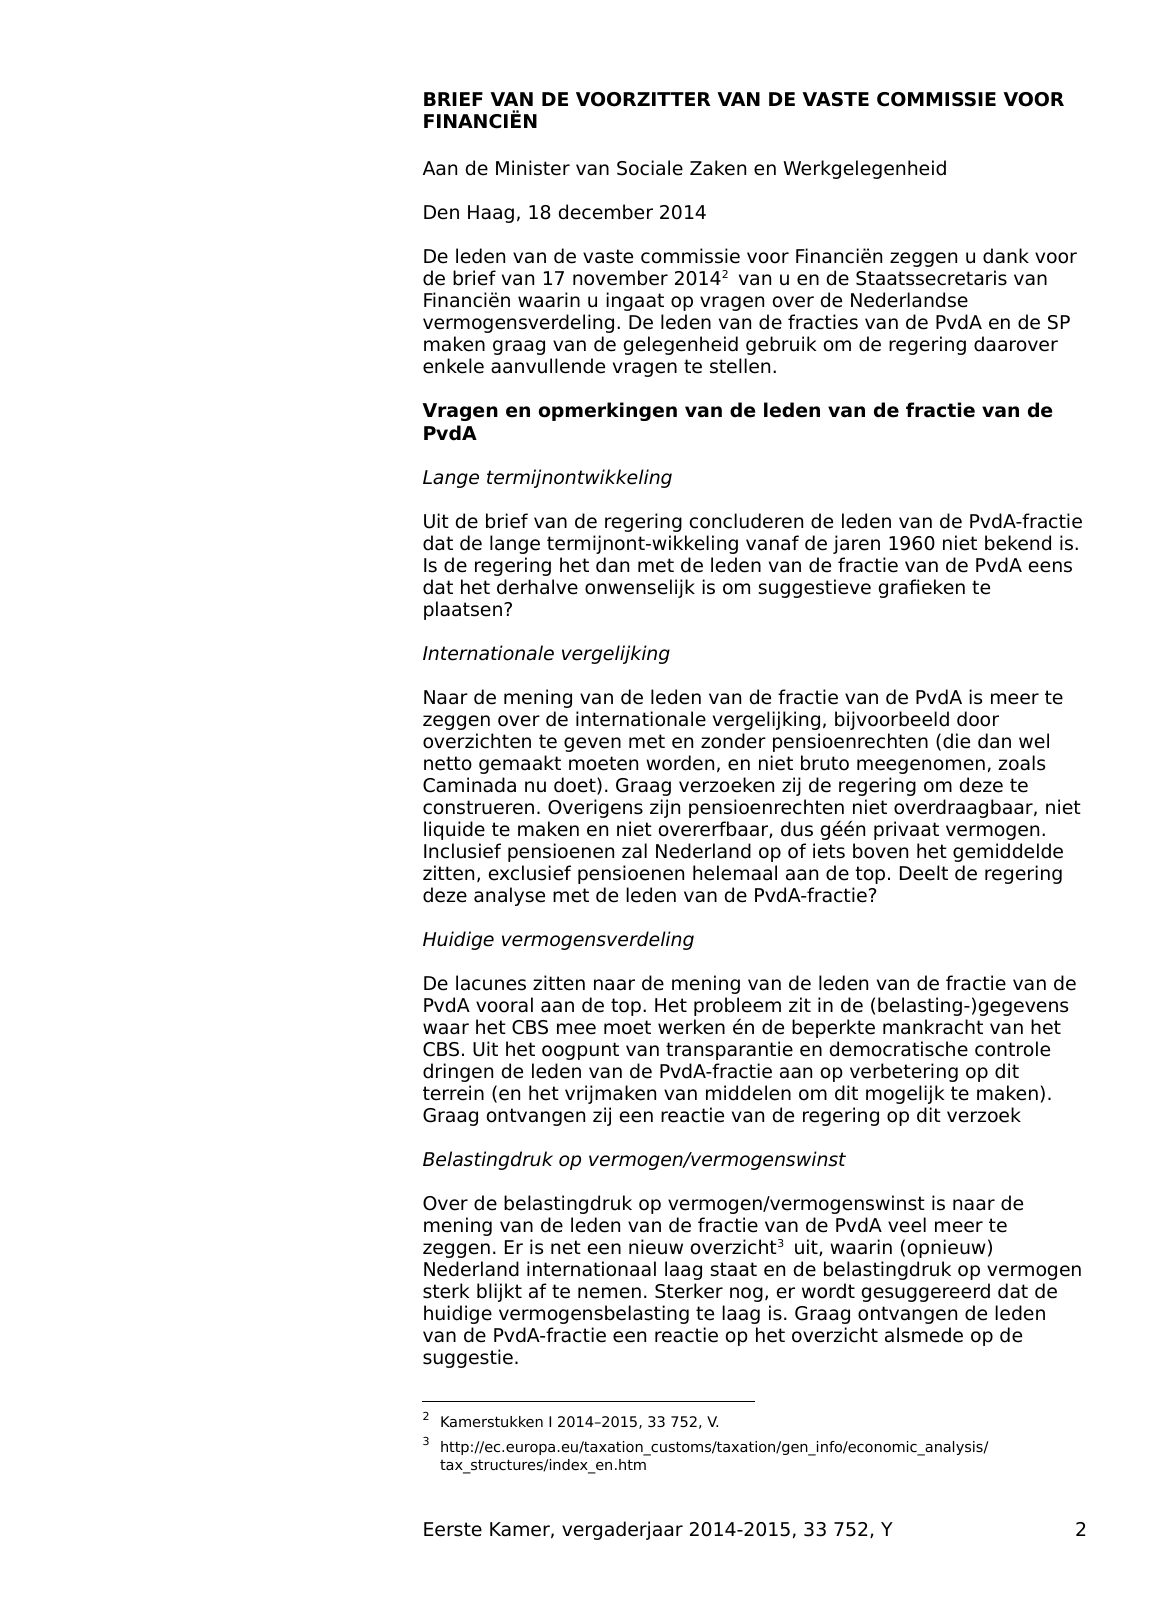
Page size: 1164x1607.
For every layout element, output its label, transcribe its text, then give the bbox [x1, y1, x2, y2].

text De lacunes zitten naar de mening van de leden van de fractie van de PvdA vooral aan de top. Het probleem zit in de (belasting-)gegevens waar het CBS mee moet werken én de beperkte mankracht van het CBS. Uit het oogpunt van transparantie en democratische controle dringen de leden van de PvdA-fractie aan op verbetering op dit terrein (en het vrijmaken van middelen om dit mogelijk te maken). Graag ontvangen zij een reactie van de regering op dit verzoek [422, 973, 1087, 1127]
subtitle Lange termijnontwikkeling [422, 467, 1087, 488]
subtitle Belastingdruk op vermogen/vermogenswinst [422, 1149, 1087, 1171]
text Den Haag, 18 december 2014 [422, 202, 1087, 224]
text Aan de Minister van Sociale Zaken en Werkgelegenheid [422, 158, 1087, 180]
subtitle Vragen en opmerkingen van de leden van de fractie van de PvdA [422, 400, 1087, 444]
text Naar de mening van de leden van de fractie van de PvdA is meer te zeggen over de internationale vergelijking, bijvoorbeeld door overzichten te geven met en zonder pensioenrechten (die dan wel netto gemaakt moeten worden, en niet bruto meegenomen, zoals Caminada nu doet). Graag verzoeken zij de regering om deze te construeren. Overigens zijn pensioenrechten niet overdraagbaar, niet liquide te maken en niet overerfbaar, dus géén privaat vermogen. Inclusief pensioenen zal Nederland op of iets boven het gemiddelde zitten, exclusief pensioenen helemaal aan de top. Deelt de regering deze analyse met de leden van de PvdA-fractie? [422, 687, 1087, 907]
text Over de belastingdruk op vermogen/vermogenswinst is naar de mening van de leden van de fractie van de PvdA veel meer te zeggen. Er is net een nieuw overzicht uit, waarin (opnieuw) Nederland internationaal laag staat en de belastingdruk op vermogen sterk blijkt af te nemen. Sterker nog, er wordt gesuggereerd dat de huidige vermogensbelasting te laag is. Graag ontvangen de leden van de PvdA-fractie een reactie op het overzicht alsmede op de suggestie. [422, 1193, 1087, 1369]
text http://ec.europa.eu/taxation_customs/taxation/gen_info/economic_analysis/tax_structures/index_en.htm [422, 1435, 1087, 1474]
subtitle Huidige vermogensverdeling [422, 929, 1087, 951]
subtitle BRIEF VAN DE VOORZITTER VAN DE VASTE COMMISSIE VOOR FINANCIËN [422, 89, 1087, 133]
text Uit de brief van de regering concluderen de leden van de PvdA-fractie dat de lange termijnont-wikkeling vanaf de jaren 1960 niet bekend is. Is de regering het dan met de leden van de fractie van de PvdA eens dat het derhalve onwenselijk is om suggestieve grafieken te plaatsen? [422, 511, 1087, 621]
text De leden van de vaste commissie voor Financiën zeggen u dank voor de brief van 17 november 2014 van u en de Staatssecretaris van Financiën waarin u ingaat op vragen over de Nederlandse vermogensverdeling. De leden van de fracties van de PvdA en de SP maken graag van de gelegenheid gebruik om de regering daarover enkele aanvullende vragen te stellen. [422, 246, 1087, 378]
text Kamerstukken I 2014–2015, 33 752, V. [422, 1410, 1087, 1432]
subtitle Internationale vergelijking [422, 643, 1087, 665]
